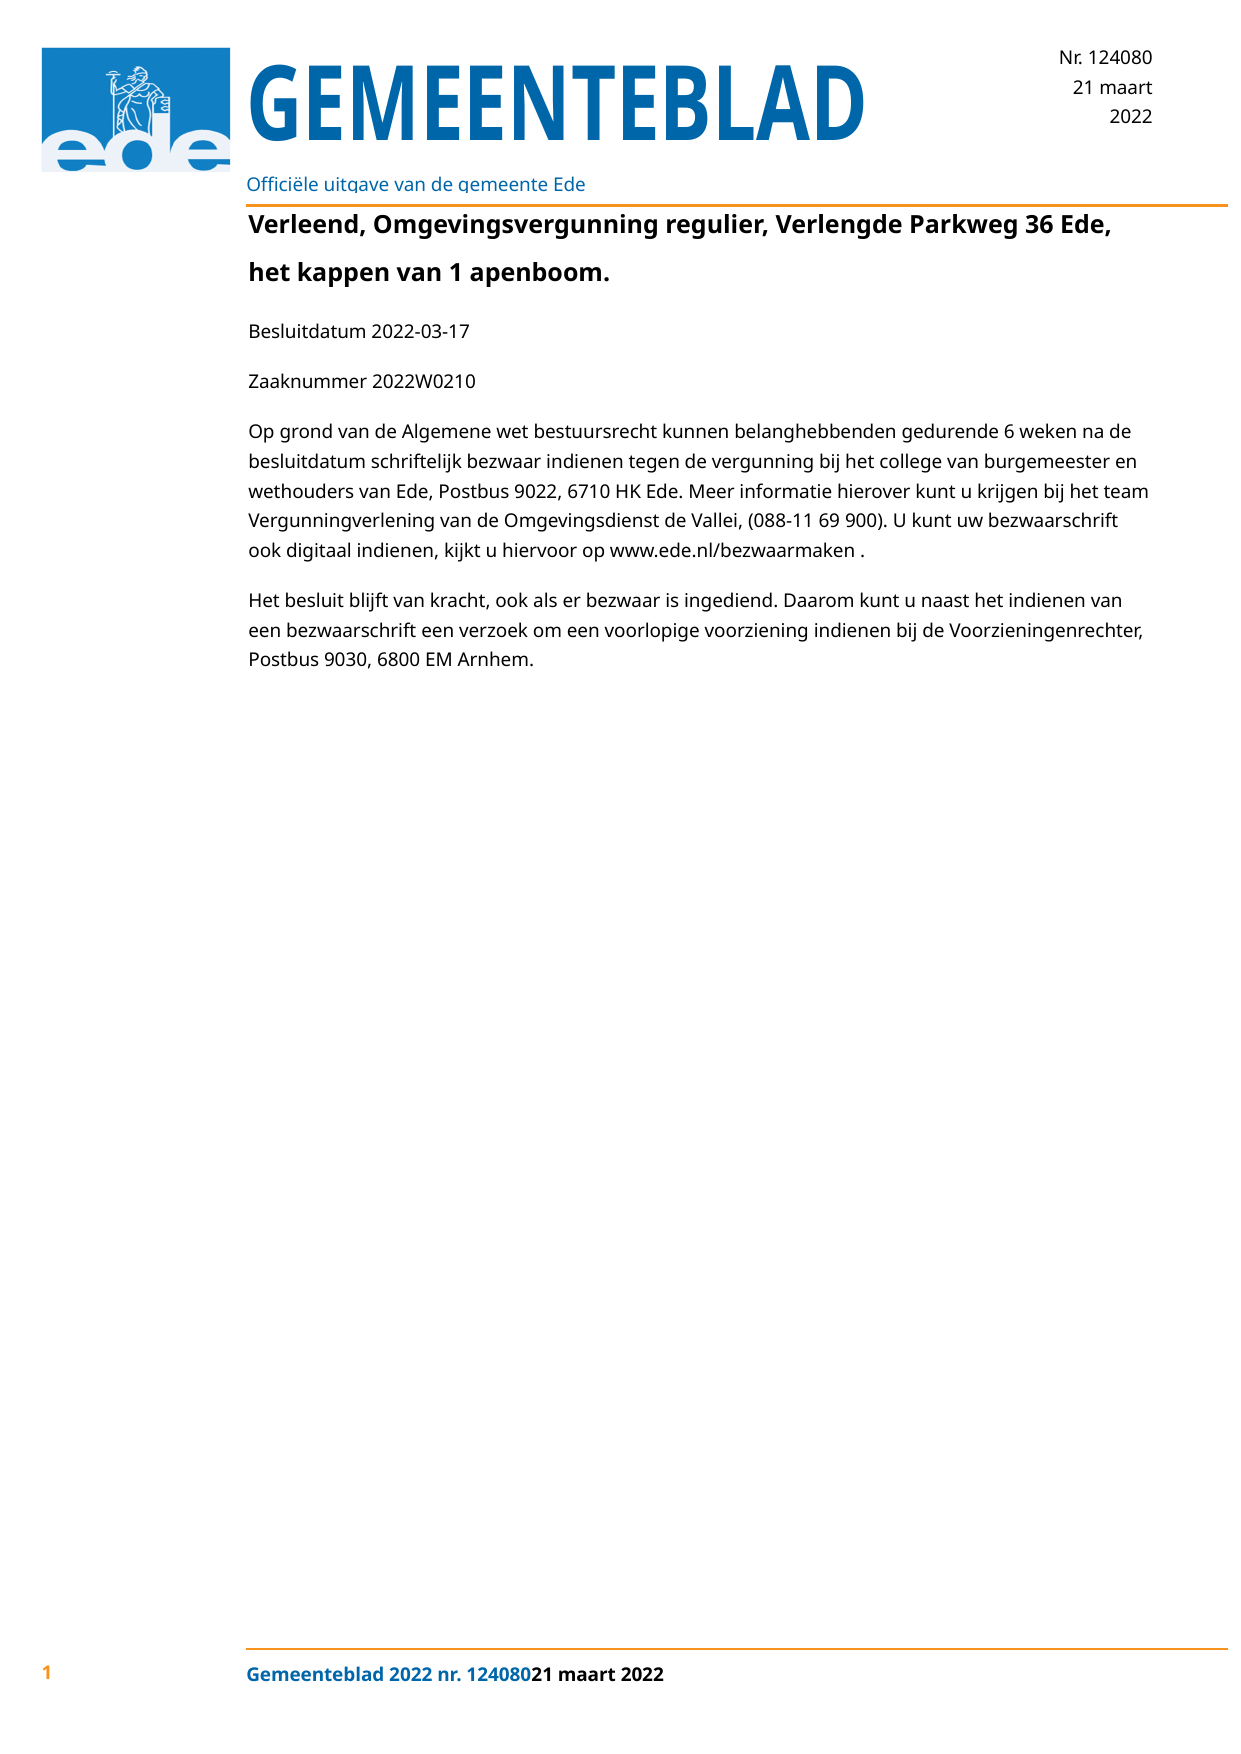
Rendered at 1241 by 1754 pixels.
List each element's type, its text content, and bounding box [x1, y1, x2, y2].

text Verleend, Omgevingsvergunning regulier, Verlengde Parkweg 36 Ede, het kappen van 1 apenboom. [248, 207, 1152, 288]
text Op grond van de Algemene wet bestuursrecht kunnen belanghebbenden gedurende 6 weken na de besluitdatum schriftelijk bezwaar indienen tegen de vergunning bij het college van burgemeester en wethouders van Ede, Postbus 9022, 6710 HK Ede. Meer informatie hierover kunt u krijgen bij het team Vergunningverlening van de Omgevingsdienst de Vallei, (088-11 69 900). U kunt uw bezwaarschrift ook digitaal indienen, kijkt u hiervoor op www.ede.nl/bezwaarmaken . [248, 419, 1152, 563]
picture [41, 47, 231, 172]
text Het besluit blijft van kracht, ook als er bezwaar is ingediend. Daarom kunt u naast het indienen van een bezwaarschrift een verzoek om een voorlopige voorziening indienen bij de Voorzieningenrechter, Postbus 9030, 6800 EM Arnhem. [248, 587, 1152, 672]
text Besluitdatum 2022-03-17 [248, 318, 1152, 344]
text Zaaknummer 2022W0210 [248, 368, 1152, 394]
